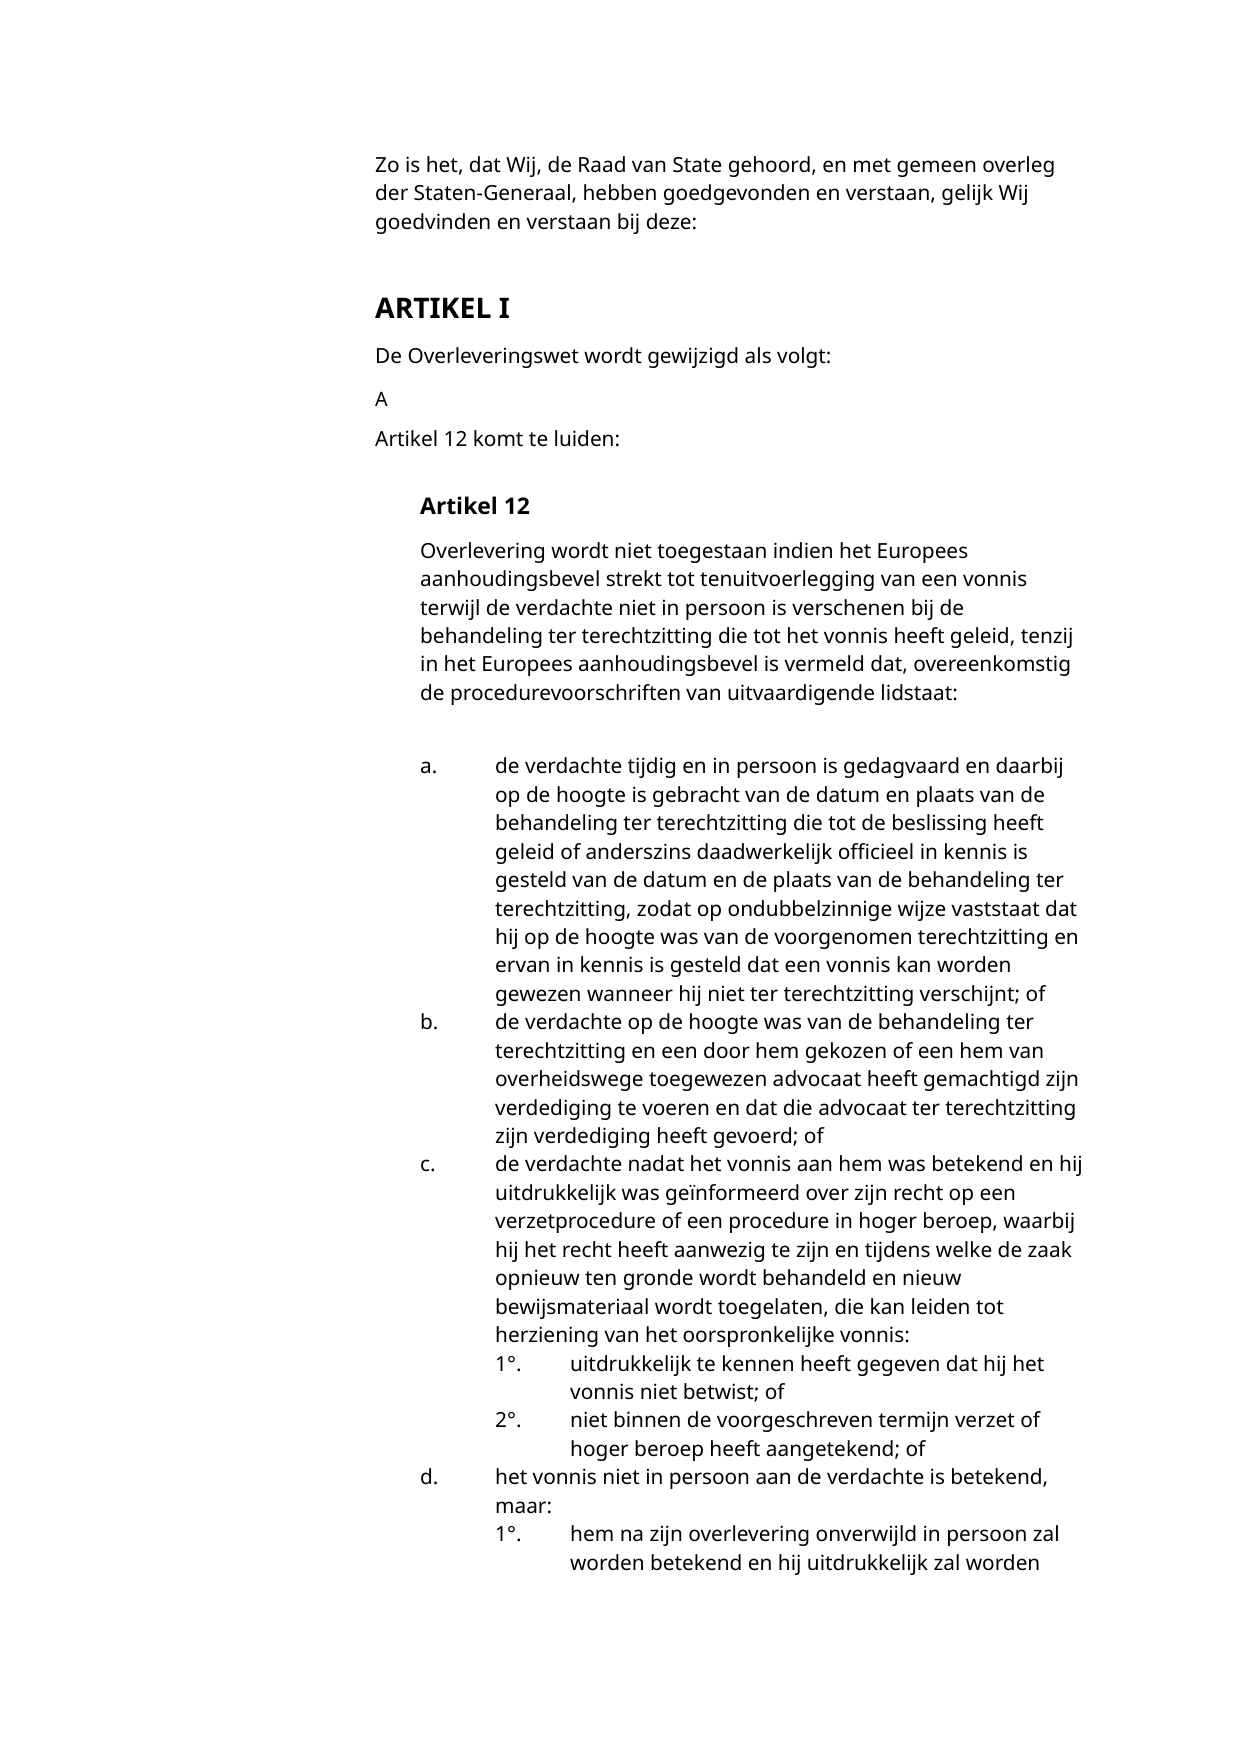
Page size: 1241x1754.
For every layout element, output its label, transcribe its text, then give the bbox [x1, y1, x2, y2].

list het vonnis niet in persoon aan de verdachte is betekend, maar: [420, 1462, 1090, 1519]
subtitle Artikel 12 [420, 489, 1090, 521]
text Overlevering wordt niet toegestaan indien het Europees aanhoudingsbevel strekt tot tenuitvoerlegging van een vonnis terwijl de verdachte niet in persoon is verschenen bij de behandeling ter terechtzitting die tot het vonnis heeft geleid, tenzij in het Europees aanhoudingsbevel is vermeld dat, overeenkomstig de procedurevoorschriften van uitvaardigende lidstaat: [420, 536, 1090, 706]
list de verdachte op de hoogte was van de behandeling ter terechtzitting en een door hem gekozen of een hem van overheidswege toegewezen advocaat heeft gemachtigd zijn verdediging te voeren en dat die advocaat ter terechtzitting zijn verdediging heeft gevoerd; of [420, 1007, 1090, 1149]
list niet binnen de voorgeschreven termijn verzet of hoger beroep heeft aangetekend; of [495, 1406, 1090, 1462]
text Artikel 12 komt te luiden: [375, 424, 1090, 452]
list de verdachte tijdig en in persoon is gedagvaard en daarbij op de hoogte is gebracht van de datum en plaats van de behandeling ter terechtzitting die tot de beslissing heeft geleid of anderszins daadwerkelijk officieel in kennis is gesteld van de datum en de plaats van de behandeling ter terechtzitting, zodat op ondubbelzinnige wijze vaststaat dat hij op de hoogte was van de voorgenomen terechtzitting en ervan in kennis is gesteld dat een vonnis kan worden gewezen wanneer hij niet ter terechtzitting verschijnt; of [420, 751, 1090, 1007]
text De Overleveringswet wordt gewijzigd als volgt: [375, 341, 1090, 370]
subtitle ARTIKEL I [375, 288, 1090, 326]
list uitdrukkelijk te kennen heeft gegeven dat hij het vonnis niet betwist; of [495, 1349, 1090, 1406]
list de verdachte nadat het vonnis aan hem was betekend en hij uitdrukkelijk was geïnformeerd over zijn recht op een verzetprocedure of een procedure in hoger beroep, waarbij hij het recht heeft aanwezig te zijn en tijdens welke de zaak opnieuw ten gronde wordt behandeld en nieuw bewijsmateriaal wordt toegelaten, die kan leiden tot herziening van het oorspronkelijke vonnis: [420, 1149, 1090, 1349]
text Zo is het, dat Wij, de Raad van State gehoord, en met gemeen overleg der Staten-Generaal, hebben goedgevonden en verstaan, gelijk Wij goedvinden en verstaan bij deze: [375, 150, 1090, 235]
text A [375, 385, 1090, 412]
list hem na zijn overlevering onverwijld in persoon zal worden betekend en hij uitdrukkelijk zal worden [495, 1519, 1090, 1576]
